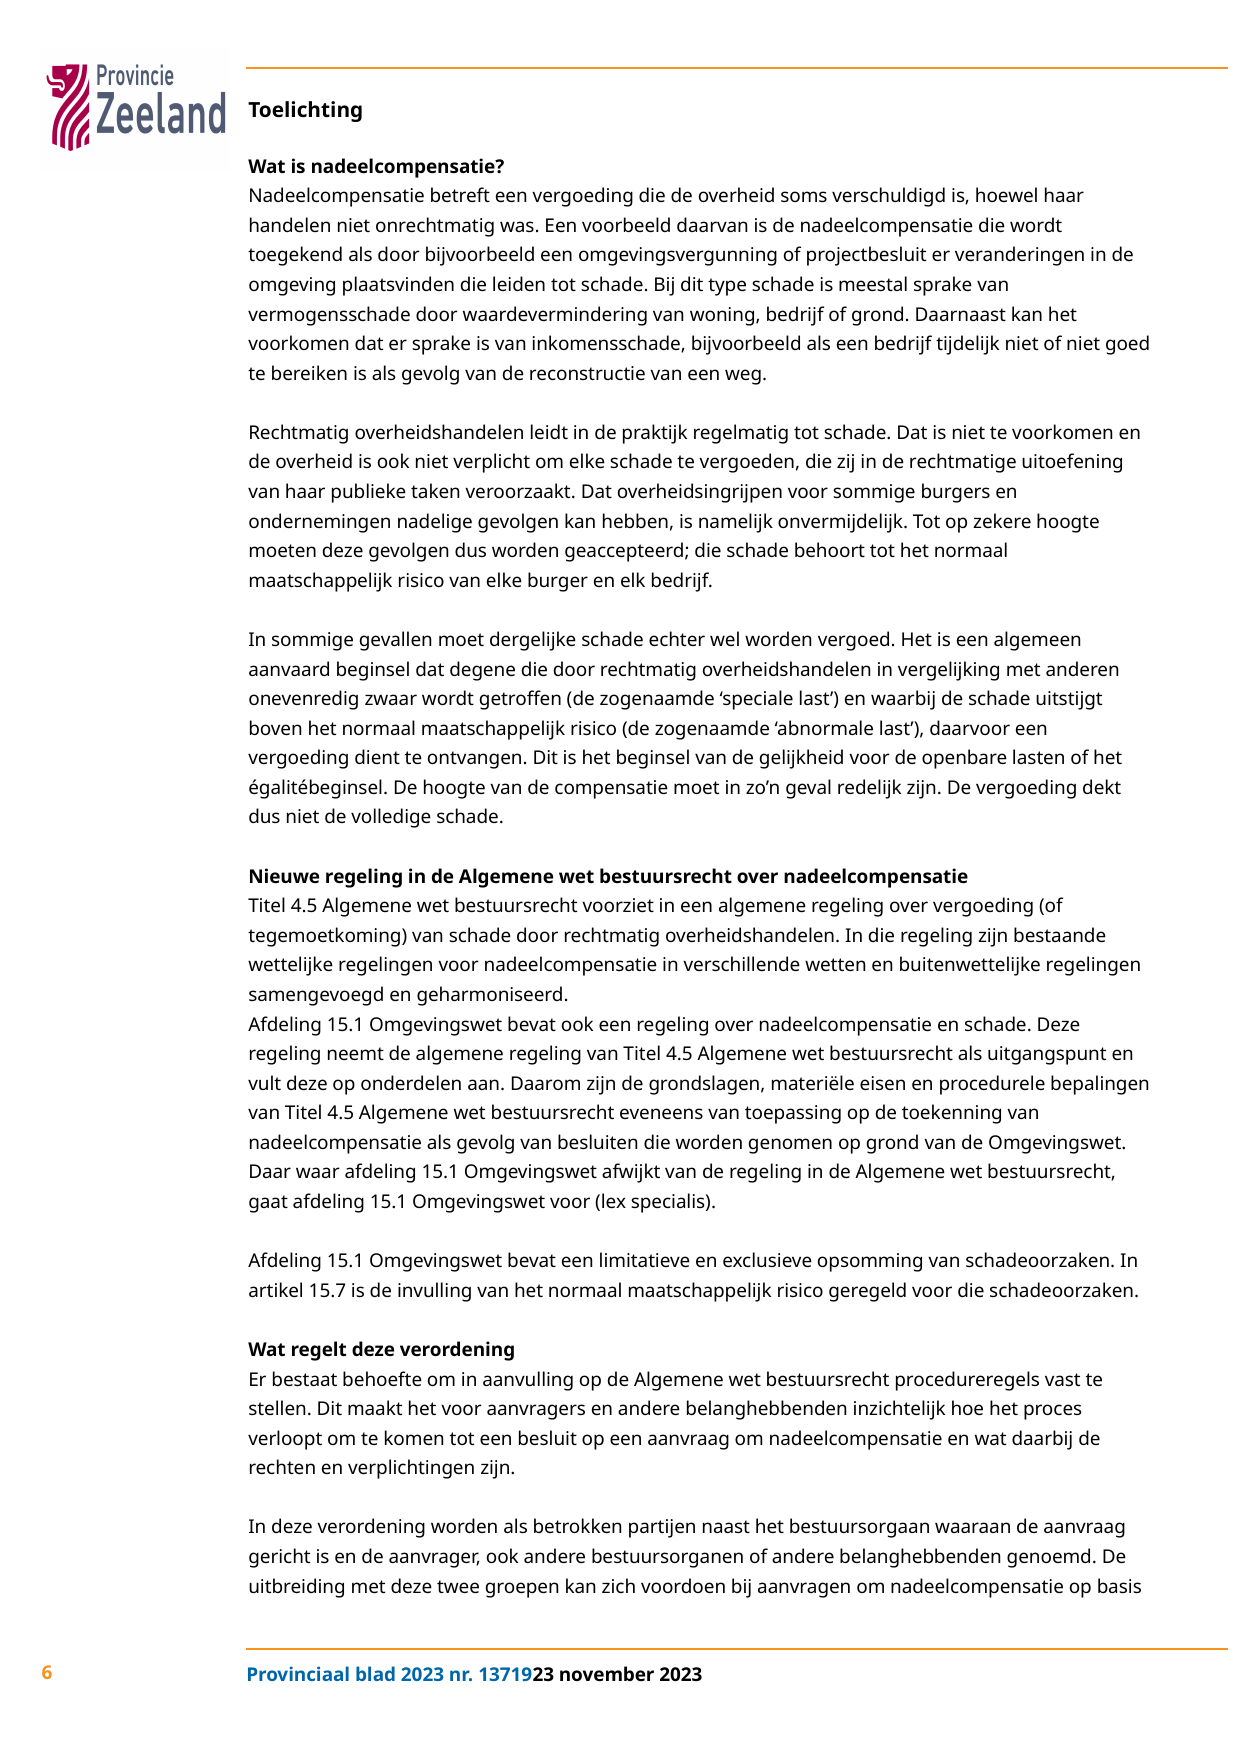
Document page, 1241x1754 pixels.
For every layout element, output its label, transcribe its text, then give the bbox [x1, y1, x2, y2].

text Toelichting [248, 95, 1152, 123]
text Wat regelt deze verordening [248, 1336, 1152, 1362]
text Er bestaat behoefte om in aanvulling op de Algemene wet bestuursrecht procedureregels vast te stellen. Dit maakt het voor aanvragers en andere belanghebbenden inzichtelijk hoe het proces verloopt om te komen tot een besluit op een aanvraag om nadeelcompensatie en wat daarbij de rechten en verplichtingen zijn. [248, 1366, 1152, 1480]
text Afdeling 15.1 Omgevingswet bevat ook een regeling over nadeelcompensatie en schade. Deze regeling neemt de algemene regeling van Titel 4.5 Algemene wet bestuursrecht als uitgangspunt en vult deze op onderdelen aan. Daarom zijn de grondslagen, materiële eisen en procedurele bepalingen van Titel 4.5 Algemene wet bestuursrecht eveneens van toepassing op de toekenning van nadeelcompensatie als gevolg van besluiten die worden genomen op grond van de Omgevingswet. Daar waar afdeling 15.1 Omgevingswet afwijkt van de regeling in de Algemene wet bestuursrecht, gaat afdeling 15.1 Omgevingswet voor (lex specialis). [248, 1011, 1152, 1214]
text In deze verordening worden als betrokken partijen naast het bestuursorgaan waaraan de aanvraag gericht is en de aanvrager, ook andere bestuursorganen of andere belanghebbenden genoemd. De uitbreiding met deze twee groepen kan zich voordoen bij aanvragen om nadeelcompensatie op basis [248, 1514, 1152, 1599]
picture [41, 47, 231, 172]
text Rechtmatig overheidshandelen leidt in de praktijk regelmatig tot schade. Dat is niet te voorkomen en de overheid is ook niet verplicht om elke schade te vergoeden, die zij in de rechtmatige uitoefening van haar publieke taken veroorzaakt. Dat overheidsingrijpen voor sommige burgers en ondernemingen nadelige gevolgen kan hebben, is namelijk onvermijdelijk. Tot op zekere hoogte moeten deze gevolgen dus worden geaccepteerd; die schade behoort tot het normaal maatschappelijk risico van elke burger en elk bedrijf. [248, 419, 1152, 593]
text Afdeling 15.1 Omgevingswet bevat een limitatieve en exclusieve opsomming van schadeoorzaken. In artikel 15.7 is de invulling van het normaal maatschappelijk risico geregeld voor die schadeoorzaken. [248, 1247, 1152, 1303]
text In sommige gevallen moet dergelijke schade echter wel worden vergoed. Het is een algemeen aanvaard beginsel dat degene die door rechtmatig overheidshandelen in vergelijking met anderen onevenredig zwaar wordt getroffen (de zogenaamde ‘speciale last’) en waarbij de schade uitstijgt boven het normaal maatschappelijk risico (de zogenaamde ‘abnormale last’), daarvoor een vergoeding dient te ontvangen. Dit is het beginsel van de gelijkheid voor de openbare lasten of het égalitébeginsel. De hoogte van de compensatie moet in zo’n geval redelijk zijn. De vergoeding dekt dus niet de volledige schade. [248, 626, 1152, 829]
text Nieuwe regeling in de Algemene wet bestuursrecht over nadeelcompensatie [248, 863, 1152, 889]
text Nadeelcompensatie betreft een vergoeding die de overheid soms verschuldigd is, hoewel haar handelen niet onrechtmatig was. Een voorbeeld daarvan is de nadeelcompensatie die wordt toegekend als door bijvoorbeeld een omgevingsvergunning of projectbesluit er veranderingen in de omgeving plaatsvinden die leiden tot schade. Bij dit type schade is meestal sprake van vermogensschade door waardevermindering van woning, bedrijf of grond. Daarnaast kan het voorkomen dat er sprake is van inkomensschade, bijvoorbeeld als een bedrijf tijdelijk niet of niet goed te bereiken is als gevolg van de reconstructie van een weg. [248, 182, 1152, 386]
text Titel 4.5 Algemene wet bestuursrecht voorziet in een algemene regeling over vergoeding (of tegemoetkoming) van schade door rechtmatig overheidshandelen. In die regeling zijn bestaande wettelijke regelingen voor nadeelcompensatie in verschillende wetten en buitenwettelijke regelingen samengevoegd en geharmoniseerd. [248, 892, 1152, 1007]
text Wat is nadeelcompensatie? [248, 153, 1152, 179]
